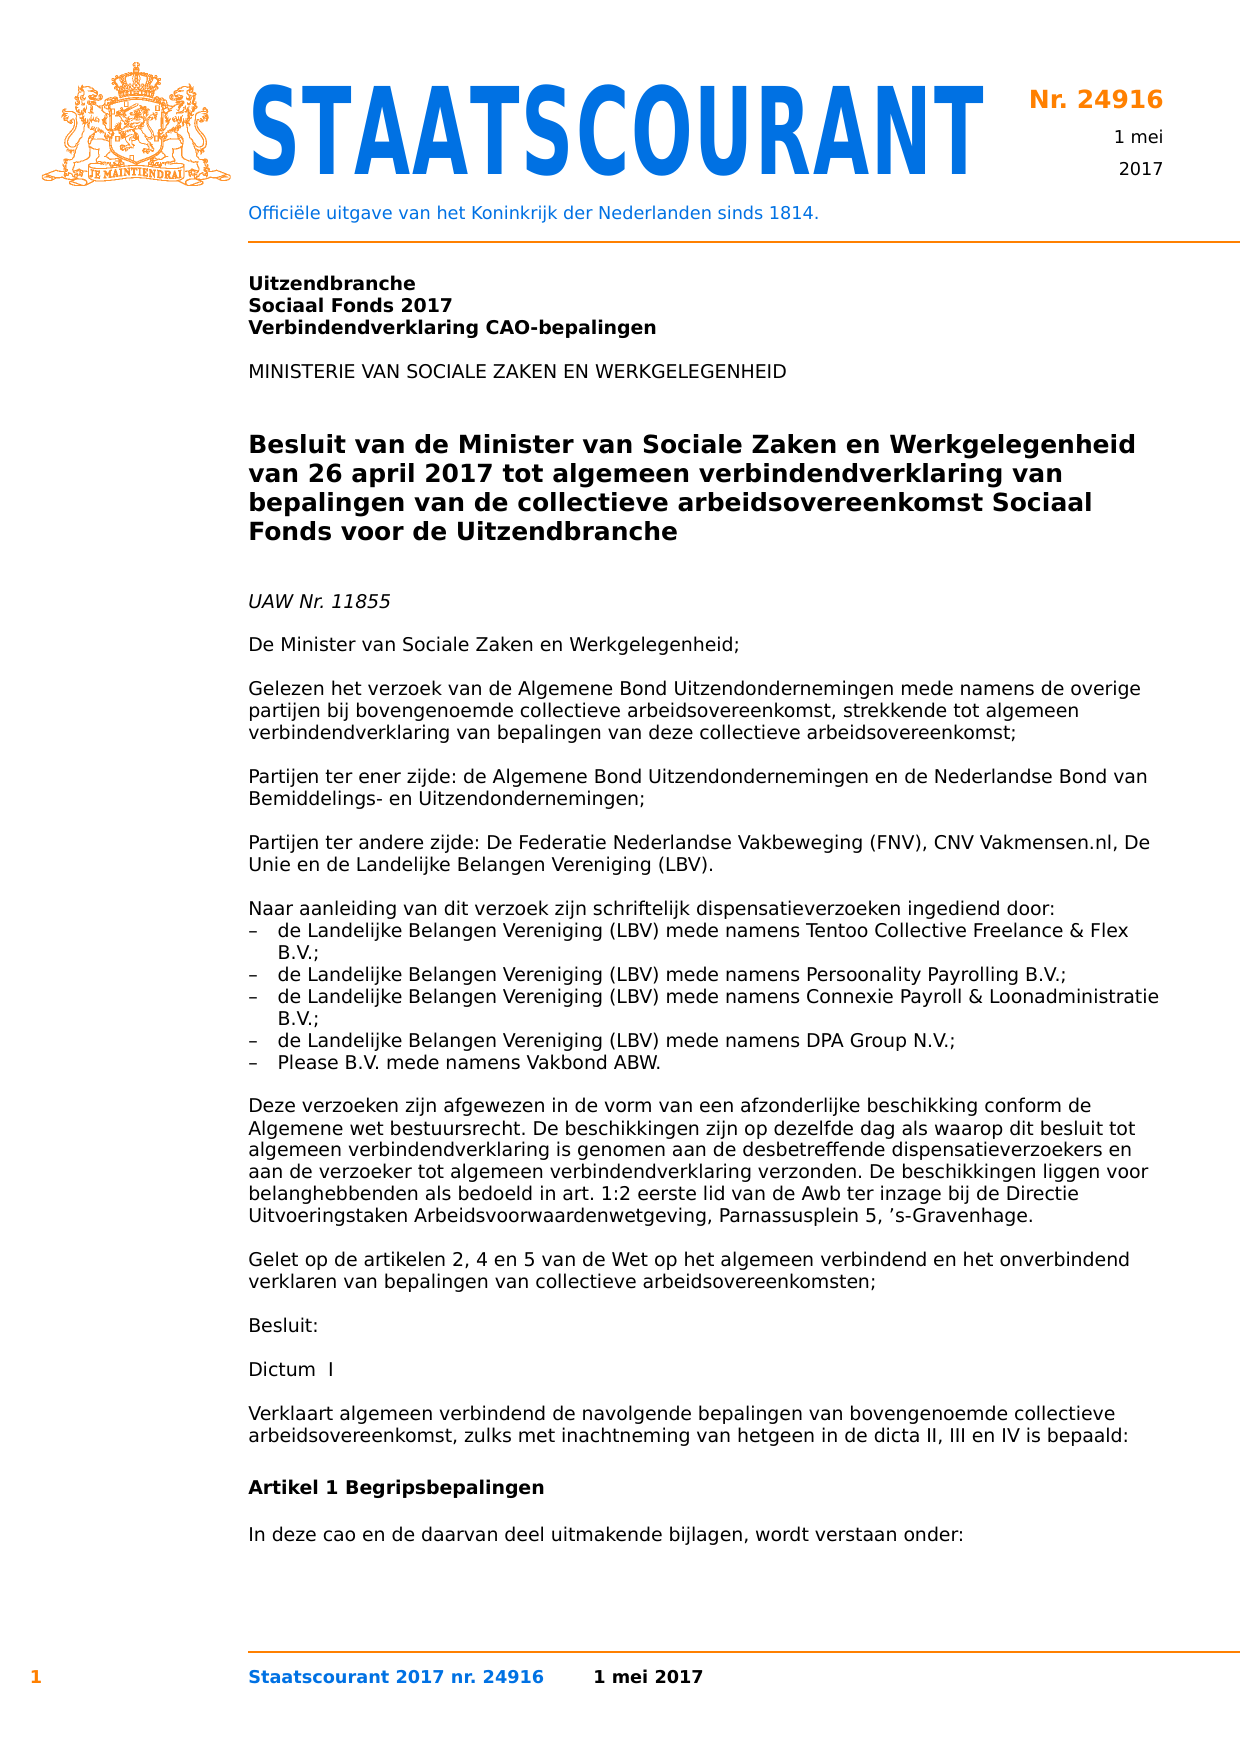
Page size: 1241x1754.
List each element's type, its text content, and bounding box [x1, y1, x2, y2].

text Naar aanleiding van dit verzoek zijn schriftelijk dispensatieverzoeken ingediend door: [248, 898, 1163, 920]
table_header Nr. 24916 [998, 62, 1240, 121]
table_header [25, 62, 248, 241]
text MINISTERIE VAN SOCIALE ZAKEN EN WERKGELEGENHEID [248, 361, 1163, 383]
subtitle Besluit van de Minister van Sociale Zaken en Werkgelegenheid van 26 april 2017 tot algemeen verbindendverklaring van bepalingen van de collectieve arbeidsovereenkomst Sociaal Fonds voor de Uitzendbranche [248, 430, 1163, 547]
text Sociaal Fonds 2017 [248, 295, 1163, 317]
text Gelet op de artikelen 2, 4 en 5 van de Wet op het algemeen verbindend en het onverbindend verklaren van bepalingen van collectieve arbeidsovereenkomsten; [248, 1249, 1163, 1293]
text De Minister van Sociale Zaken en Werkgelegenheid; [248, 634, 1163, 656]
text Uitzendbranche [248, 273, 1163, 295]
text – de Landelijke Belangen Vereniging (LBV) mede namens Persoonality Payrolling B.V.; [248, 964, 1163, 986]
text UAW Nr. 11855 [248, 591, 1163, 612]
picture [41, 62, 231, 186]
subtitle Artikel 1 Begripsbepalingen [248, 1477, 1163, 1499]
table_header STAATSCOURANT [248, 62, 998, 203]
table_cell 1 mei [998, 121, 1240, 153]
text In deze cao en de daarvan deel uitmakende bijlagen, wordt verstaan onder: [248, 1524, 1163, 1546]
text Verklaart algemeen verbindend de navolgende bepalingen van bovengenoemde collectieve arbeidsovereenkomst, zulks met inachtneming van hetgeen in de dicta II, III en IV is bepaald: [248, 1403, 1163, 1447]
text Partijen ter ener zijde: de Algemene Bond Uitzendondernemingen en de Nederlandse Bond van Bemiddelings- en Uitzendondernemingen; [248, 766, 1163, 810]
text Gelezen het verzoek van de Algemene Bond Uitzendondernemingen mede namens de overige partijen bij bovengenoemde collectieve arbeidsovereenkomst, strekkende tot algemeen verbindendverklaring van bepalingen van deze collectieve arbeidsovereenkomst; [248, 678, 1163, 744]
text – de Landelijke Belangen Vereniging (LBV) mede namens Tentoo Collective Freelance & Flex B.V.; [248, 920, 1163, 964]
text – de Landelijke Belangen Vereniging (LBV) mede namens DPA Group N.V.; [248, 1029, 1163, 1052]
text – Please B.V. mede namens Vakbond ABW. [248, 1052, 1163, 1073]
table_cell Officiële uitgave van het Koninkrijk der Nederlanden sinds 1814. [248, 203, 1240, 241]
table_cell 2017 [998, 153, 1240, 203]
text Verbindendverklaring CAO-bepalingen [248, 317, 1163, 339]
text Partijen ter andere zijde: De Federatie Nederlandse Vakbeweging (FNV), CNV Vakmensen.nl, De Unie en de Landelijke Belangen Vereniging (LBV). [248, 832, 1163, 876]
text – de Landelijke Belangen Vereniging (LBV) mede namens Connexie Payroll & Loonadministratie B.V.; [248, 986, 1163, 1029]
text Deze verzoeken zijn afgewezen in de vorm van een afzonderlijke beschikking conform de Algemene wet bestuursrecht. De beschikkingen zijn op dezelfde dag als waarop dit besluit tot algemeen verbindendverklaring is genomen aan de desbetreffende dispensatieverzoekers en aan de verzoeker tot algemeen verbindendverklaring verzonden. De beschikkingen liggen voor belanghebbenden als bedoeld in art. 1:2 eerste lid van de Awb ter inzage bij de Directie Uitvoeringstaken Arbeidsvoorwaardenwetgeving, Parnassusplein 5, ’s-Gravenhage. [248, 1095, 1163, 1227]
text Dictum I [248, 1359, 1163, 1381]
text Besluit: [248, 1315, 1163, 1337]
